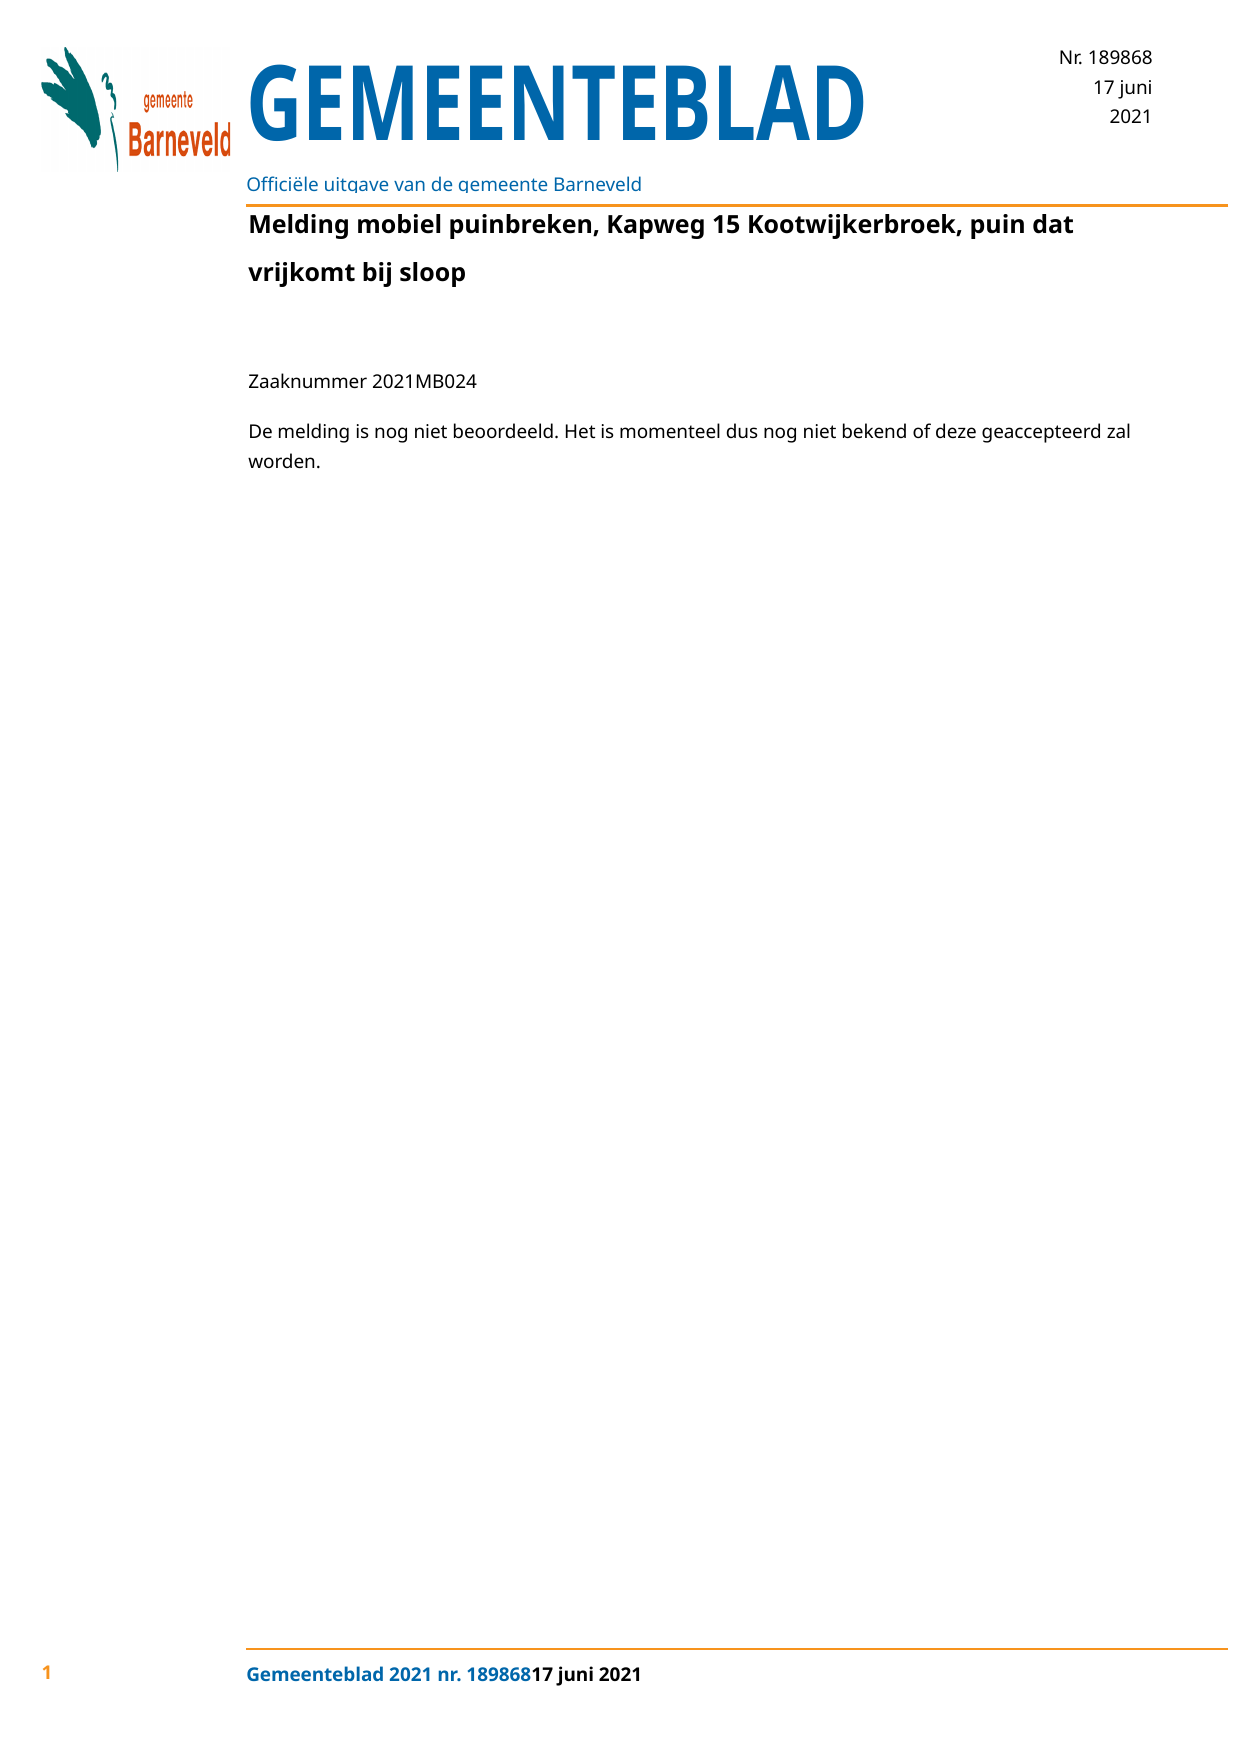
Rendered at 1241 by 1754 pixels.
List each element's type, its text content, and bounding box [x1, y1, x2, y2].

text De melding is nog niet beoordeeld. Het is momenteel dus nog niet bekend of deze geaccepteerd zal worden. [248, 419, 1152, 474]
text Melding mobiel puinbreken, Kapweg 15 Kootwijkerbroek, puin dat vrijkomt bij sloop [248, 207, 1152, 288]
text Zaaknummer 2021MB024 [248, 368, 1152, 394]
picture [41, 47, 231, 172]
